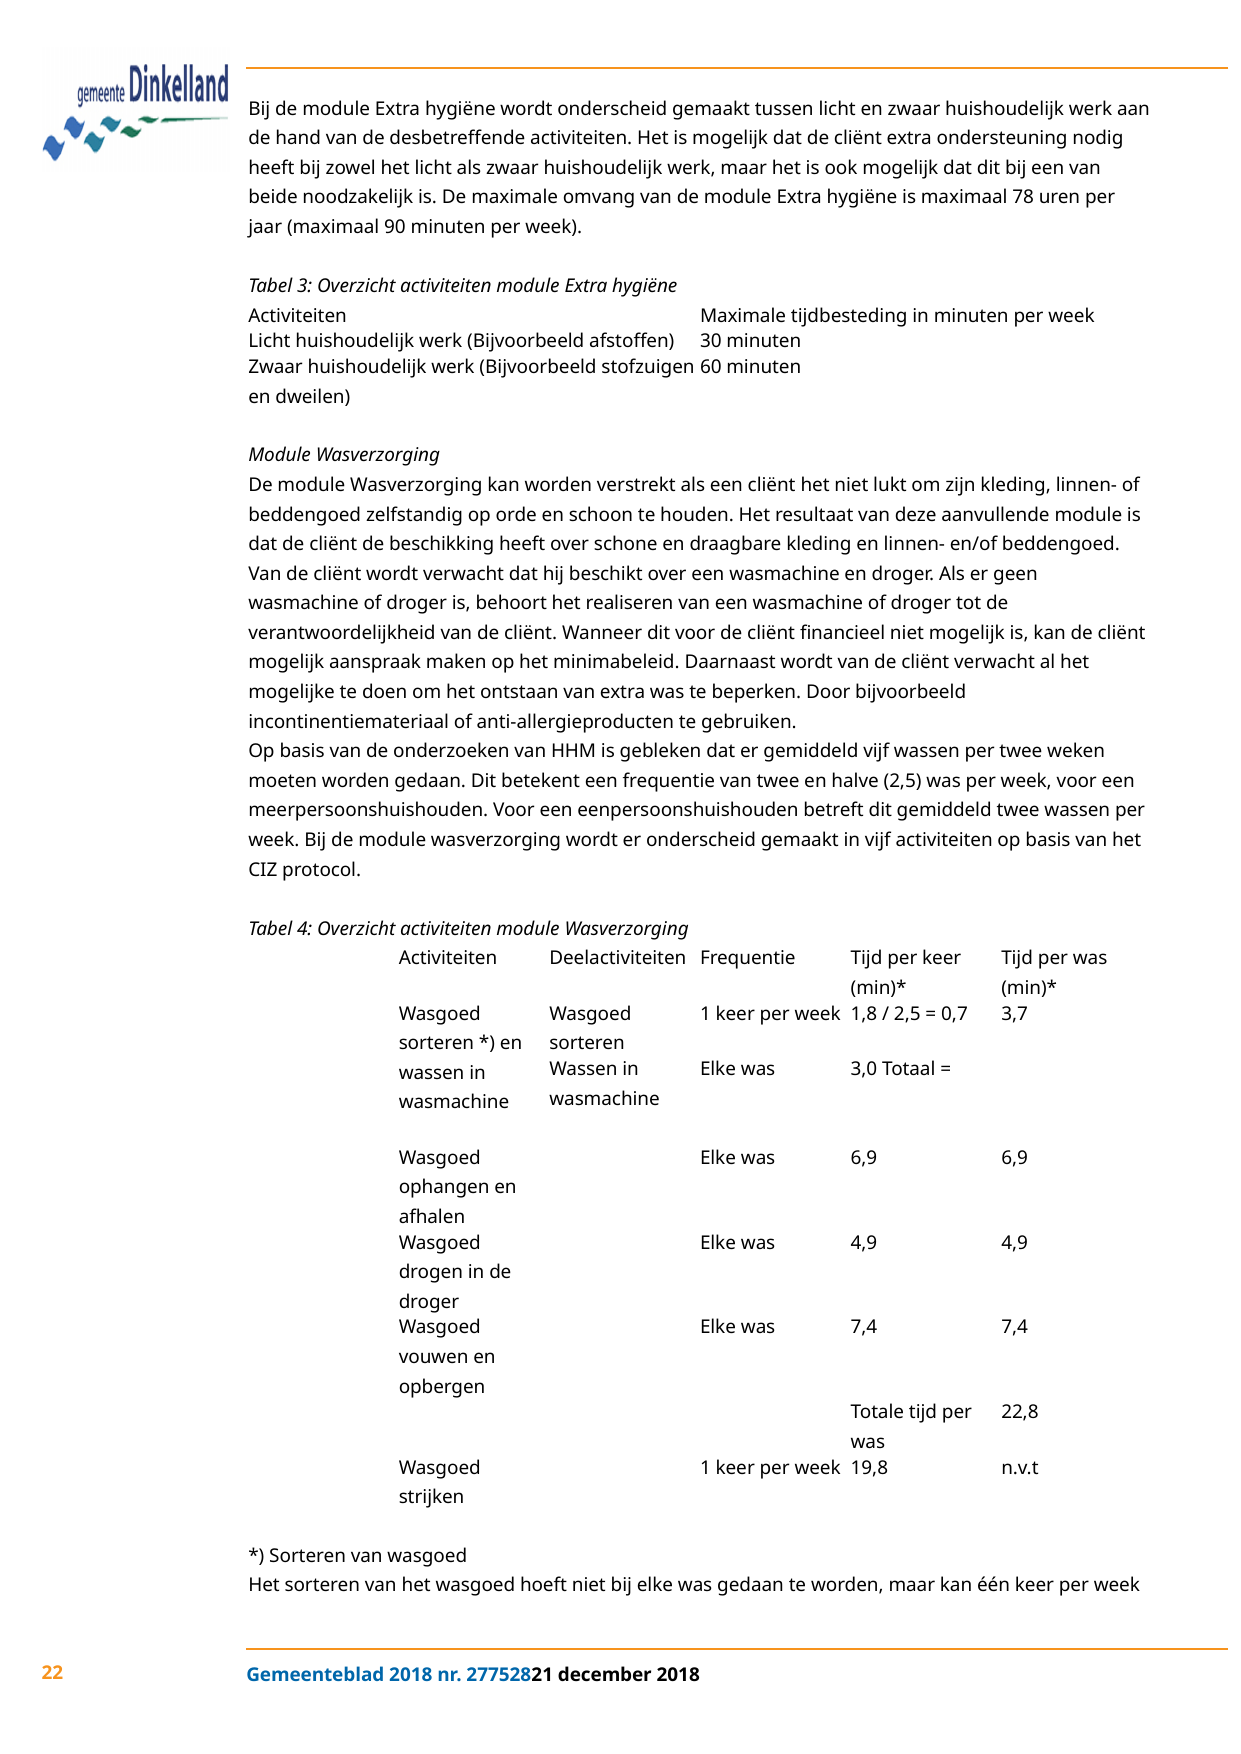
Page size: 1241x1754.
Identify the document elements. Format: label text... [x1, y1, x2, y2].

table_cell 3,0 Totaal = [850, 1055, 1001, 1144]
table_cell 3,7 [1001, 1000, 1152, 1144]
table_cell [248, 1399, 398, 1454]
table_cell 6,9 [850, 1144, 1001, 1229]
table_cell [549, 1399, 700, 1454]
table_header Deelactiviteiten [549, 945, 700, 1000]
table_cell Elke was [700, 1055, 850, 1144]
table_cell Wasgoed drogen in de droger [399, 1229, 549, 1314]
table_cell 4,9 [1001, 1229, 1152, 1314]
table_cell n.v.t [1001, 1454, 1152, 1509]
table_cell 7,4 [850, 1314, 1001, 1399]
table_cell [248, 1454, 398, 1509]
table_cell [248, 1144, 398, 1229]
table_header Activiteiten [248, 302, 700, 328]
table_cell [549, 1144, 700, 1229]
table_cell [549, 1454, 700, 1509]
table_header Activiteiten [399, 945, 549, 1000]
text Het sorteren van het wasgoed hoeft niet bij elke was gedaan te worden, maar kan één keer per week [248, 1572, 1152, 1597]
table_cell [399, 1399, 549, 1454]
table_header Frequentie [700, 945, 850, 1000]
table_cell Wasgoed sorteren [549, 1000, 700, 1055]
table_cell [549, 1314, 700, 1399]
table_cell 1,8 / 2,5 = 0,7 [850, 1000, 1001, 1055]
text De module Wasverzorging kan worden verstrekt als een cliënt het niet lukt om zijn kleding, linnen- of beddengoed zelfstandig op orde en schoon te houden. Het resultaat van deze aanvullende module is dat de cliënt de beschikking heeft over schone en draagbare kleding en linnen- en/of beddengoed. Van de cliënt wordt verwacht dat hij beschikt over een wasmachine en droger. Als er geen wasmachine of droger is, behoort het realiseren van een wasmachine of droger tot de verantwoordelijkheid van de cliënt. Wanneer dit voor de cliënt financieel niet mogelijk is, kan de cliënt mogelijk aanspraak maken op het minimabeleid. Daarnaast wordt van de cliënt verwacht al het mogelijke te doen om het ontstaan van extra was te beperken. Door bijvoorbeeld incontinentiemateriaal of anti-allergieproducten te gebruiken. [248, 471, 1152, 733]
table_cell 30 minuten [700, 328, 1152, 353]
table_cell Elke was [700, 1229, 850, 1314]
table_cell [700, 1399, 850, 1454]
table_cell Wasgoed ophangen en afhalen [399, 1144, 549, 1229]
table_cell Wasgoed vouwen en opbergen [399, 1314, 549, 1399]
picture [41, 47, 231, 172]
table_cell 4,9 [850, 1229, 1001, 1314]
text Tabel 4: Overzicht activiteiten module Wasverzorging [248, 915, 1152, 941]
table_cell [248, 1229, 398, 1314]
table_cell 1 keer per week [700, 1000, 850, 1055]
table_cell Wassen in wasmachine [549, 1055, 700, 1144]
table_cell 60 minuten [700, 354, 1152, 409]
text Tabel 3: Overzicht activiteiten module Extra hygiëne [248, 272, 1152, 298]
table_cell 22,8 [1001, 1399, 1152, 1454]
table_cell [549, 1229, 700, 1314]
table_cell [248, 1000, 398, 1055]
table_cell 7,4 [1001, 1314, 1152, 1399]
text Op basis van de onderzoeken van HHM is gebleken dat er gemiddeld vijf wassen per twee weken moeten worden gedaan. Dit betekent een frequentie van twee en halve (2,5) was per week, voor een meerpersoonshuishouden. Voor een eenpersoonshuishouden betreft dit gemiddeld twee wassen per week. Bij de module wasverzorging wordt er onderscheid gemaakt in vijf activiteiten op basis van het CIZ protocol. [248, 737, 1152, 881]
table_cell Elke was [700, 1144, 850, 1229]
table_cell Zwaar huishoudelijk werk (Bijvoorbeeld stofzuigen en dweilen) [248, 354, 700, 409]
table_cell Licht huishoudelijk werk (Bijvoorbeeld afstoffen) [248, 328, 700, 353]
table_header Tijd per was (min)* [1001, 945, 1152, 1000]
table_cell 1 keer per week [700, 1454, 850, 1509]
text Bij de module Extra hygiëne wordt onderscheid gemaakt tussen licht en zwaar huishoudelijk werk aan de hand van de desbetreffende activiteiten. Het is mogelijk dat de cliënt extra ondersteuning nodig heeft bij zowel het licht als zwaar huishoudelijk werk, maar het is ook mogelijk dat dit bij een van beide noodzakelijk is. De maximale omvang van de module Extra hygiëne is maximaal 78 uren per jaar (maximaal 90 minuten per week). [248, 95, 1152, 239]
table_cell [248, 1055, 398, 1144]
table_cell Elke was [700, 1314, 850, 1399]
table_cell 6,9 [1001, 1144, 1152, 1229]
table_cell [248, 1314, 398, 1399]
table_header Maximale tijdbesteding in minuten per week [700, 302, 1152, 328]
table_header Tijd per keer (min)* [850, 945, 1001, 1000]
table_cell 19,8 [850, 1454, 1001, 1509]
text *) Sorteren van wasgoed [248, 1542, 1152, 1568]
table_cell Wasgoed strijken [399, 1454, 549, 1509]
table_header [248, 945, 398, 1000]
text Module Wasverzorging [248, 442, 1152, 467]
table_cell Totale tijd per was [850, 1399, 1001, 1454]
table_cell Wasgoed sorteren *) en wassen in wasmachine [399, 1000, 549, 1144]
